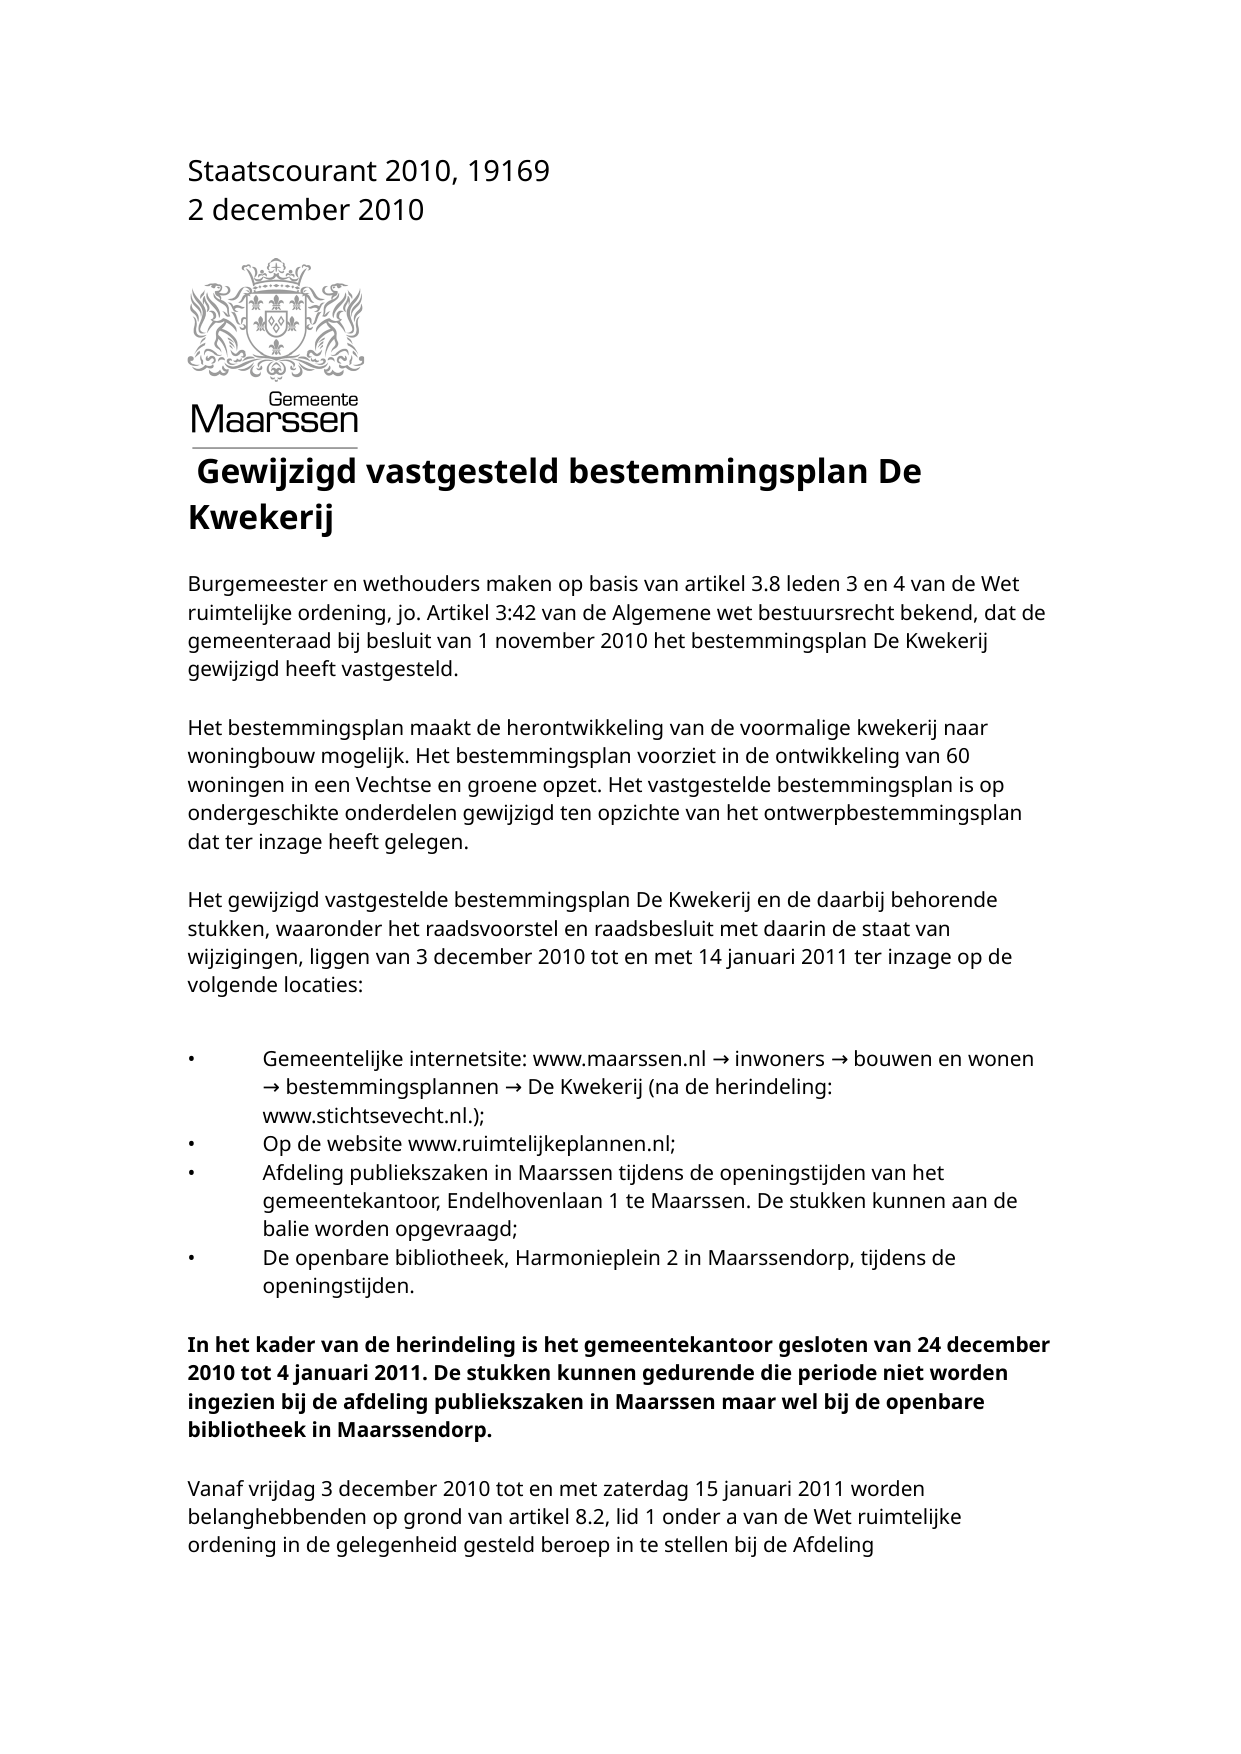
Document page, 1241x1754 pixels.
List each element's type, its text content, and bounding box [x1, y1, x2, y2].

text Staatscourant 2010, 19169 [187, 150, 1053, 190]
picture [187, 258, 365, 449]
text 2 december 2010 [187, 190, 1053, 229]
text Burgemeester en wethouders maken op basis van artikel 3.8 leden 3 en 4 van de Wet ruimtelijke ordening, jo. Artikel 3:42 van de Algemene wet bestuursrecht bekend, dat de gemeenteraad bij besluit van 1 november 2010 het bestemmingsplan De Kwekerij gewijzigd heeft vastgesteld. [187, 569, 1053, 683]
text Het gewijzigd vastgestelde bestemmingsplan De Kwekerij en de daarbij behorende stukken, waaronder het raadsvoorstel en raadsbesluit met daarin de staat van wijzigingen, liggen van 3 december 2010 tot en met 14 januari 2011 ter inzage op de volgende locaties: [187, 885, 1053, 999]
list Afdeling publiekszaken in Maarssen tijdens de openingstijden van het gemeentekantoor, Endelhovenlaan 1 te Maarssen. De stukken kunnen aan de balie worden opgevraagd; [187, 1158, 1053, 1243]
list Op de website www.ruimtelijkeplannen.nl; [187, 1129, 1053, 1158]
text In het kader van de herindeling is het gemeentekantoor gesloten van 24 december 2010 tot 4 januari 2011. De stukken kunnen gedurende die periode niet worden ingezien bij de afdeling publiekszaken in Maarssen maar wel bij de openbare bibliotheek in Maarssendorp. [187, 1330, 1053, 1444]
list Gemeentelijke internetsite: www.maarssen.nl → inwoners → bouwen en wonen → bestemmingsplannen → De Kwekerij (na de herindeling: www.stichtsevecht.nl.); [187, 1044, 1053, 1129]
text Het bestemmingsplan maakt de herontwikkeling van de voormalige kwekerij naar woningbouw mogelijk. Het bestemmingsplan voorziet in de ontwikkeling van 60 woningen in een Vechtse en groene opzet. Het vastgestelde bestemmingsplan is op ondergeschikte onderdelen gewijzigd ten opzichte van het ontwerpbestemmingsplan dat ter inzage heeft gelegen. [187, 713, 1053, 855]
list De openbare bibliotheek, Harmonieplein 2 in Maarssendorp, tijdens de openingstijden. [187, 1243, 1053, 1300]
text Vanaf vrijdag 3 december 2010 tot en met zaterdag 15 januari 2011 worden belanghebbenden op grond van artikel 8.2, lid 1 onder a van de Wet ruimtelijke ordening in de gelegenheid gesteld beroep in te stellen bij de Afdeling [187, 1474, 1053, 1559]
subtitle Gewijzigd vastgesteld bestemmingsplan De Kwekerij [187, 271, 1053, 539]
